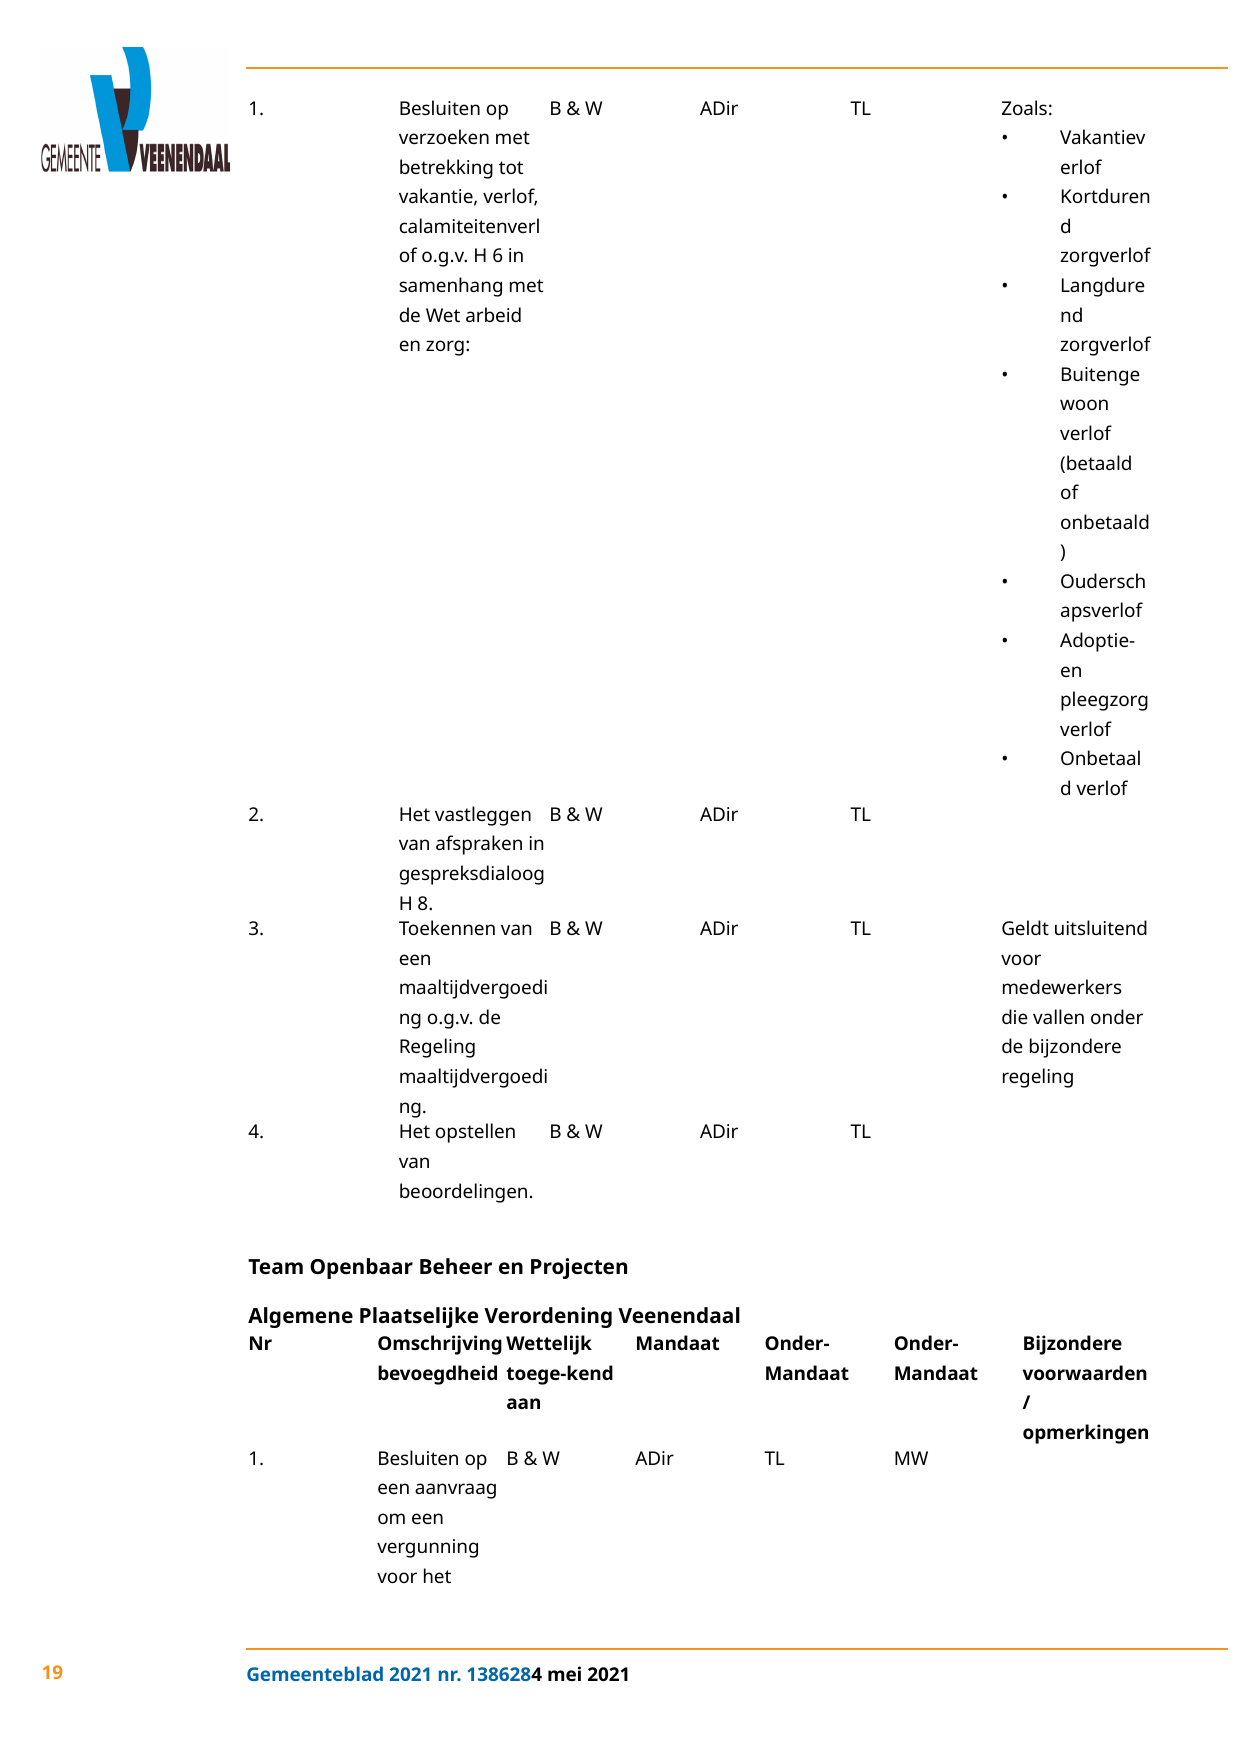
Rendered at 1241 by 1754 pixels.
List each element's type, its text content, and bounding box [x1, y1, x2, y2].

text Team Openbaar Beheer en Projecten [248, 1252, 1152, 1281]
picture [123, 47, 231, 172]
table_header Onder- Mandaat [764, 1330, 893, 1445]
table_cell ADir [700, 801, 850, 915]
table_cell ADir [700, 915, 850, 1119]
table_cell ADir [700, 95, 850, 801]
table_cell B & W [549, 1119, 700, 1203]
table_cell B & W [549, 915, 700, 1119]
table_cell [248, 915, 398, 1119]
table_cell B & W [549, 801, 700, 915]
table_cell Toekennen van een maaltijdvergoeding o.g.v. de Regeling maaltijdvergoeding. [399, 915, 549, 1119]
table_header Mandaat [635, 1330, 764, 1445]
table_cell [248, 95, 398, 801]
table_cell [1023, 1445, 1152, 1589]
table_cell Besluiten op een aanvraag om een vergunning voor het [377, 1445, 506, 1589]
table_cell Besluiten op verzoeken met betrekking tot vakantie, verlof, calamiteitenverlof o.g.v. H 6 in samenhang met de Wet arbeid en zorg: [399, 95, 549, 801]
table_cell [248, 801, 398, 915]
table_cell [1001, 801, 1152, 915]
table_cell [248, 1119, 398, 1203]
table_cell ADir [635, 1445, 764, 1589]
table_cell ADir [700, 1119, 850, 1203]
table_cell TL [850, 1119, 1001, 1203]
picture [41, 47, 130, 172]
table_cell [248, 1445, 377, 1589]
table_header Onder- Mandaat [894, 1330, 1022, 1445]
table_cell MW [894, 1445, 1022, 1589]
table_cell TL [850, 95, 1001, 801]
table_cell Het vastleggen van afspraken in gespreksdialoog H 8. [399, 801, 549, 915]
table_cell Zoals: Vakantieverlof Kortdurend zorgverlof Langdurend zorgverlof Buitengewoon verlof (betaald of onbetaald) Ouderschapsverlof Adoptie- en pleegzorgverlof Onbetaald verlof [1001, 95, 1152, 801]
table_cell [1001, 1119, 1152, 1203]
table_cell B & W [506, 1445, 635, 1589]
table_cell Geldt uitsluitend voor medewerkers die vallen onder de bijzondere regeling [1001, 915, 1152, 1119]
table_cell B & W [549, 95, 700, 801]
table_header Nr [248, 1330, 377, 1445]
table_cell TL [764, 1445, 893, 1589]
table_header Bijzondere voorwaarden/ opmerkingen [1023, 1330, 1152, 1445]
table_cell Het opstellen van beoordelingen. [399, 1119, 549, 1203]
text Algemene Plaatselijke Verordening Veenendaal [248, 1302, 1152, 1330]
table_header Wettelijk toege-kend aan [506, 1330, 635, 1445]
table_cell TL [850, 915, 1001, 1119]
table_header Omschrijving bevoegdheid [377, 1330, 506, 1445]
table_cell TL [850, 801, 1001, 915]
